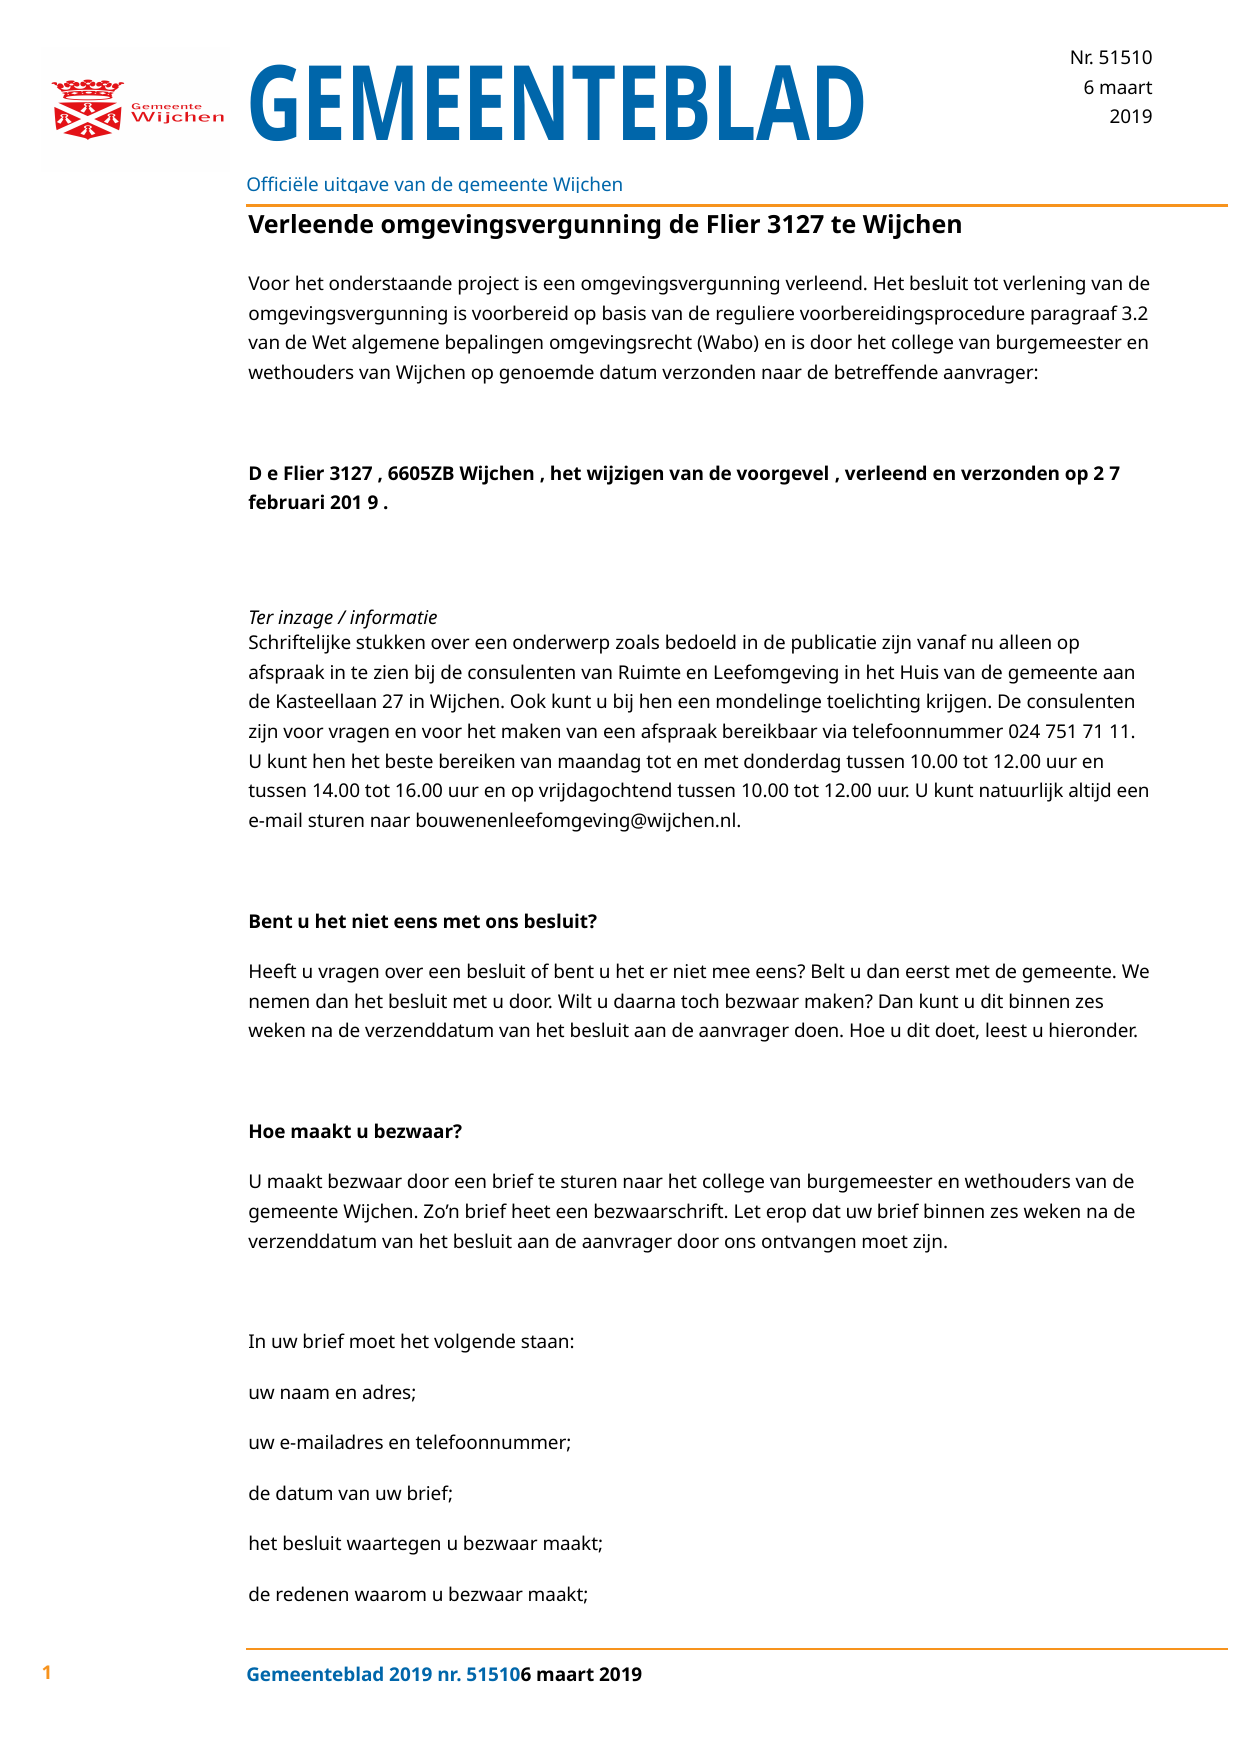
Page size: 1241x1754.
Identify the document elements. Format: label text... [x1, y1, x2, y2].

text Bent u het niet eens met ons besluit? [248, 908, 1152, 934]
text Hoe maakt u bezwaar? [248, 1118, 1152, 1144]
text Voor het onderstaande project is een omgevingsvergunning verleend. Het besluit tot verlening van de omgevingsvergunning is voorbereid op basis van de reguliere voorbereidingsprocedure paragraaf 3.2 van de Wet algemene bepalingen omgevingsrecht (Wabo) en is door het college van burgemeester en wethouders van Wijchen op genoemde datum verzonden naar de betreffende aanvrager: [248, 270, 1152, 385]
text de redenen waarom u bezwaar maakt; [248, 1581, 1152, 1607]
text het besluit waartegen u bezwaar maakt; [248, 1530, 1152, 1556]
text D e Flier 3127 , 6605ZB Wijchen , het wijzigen van de voorgevel , verleend en verzonden op 2 7 februari 201 9 . [248, 460, 1152, 515]
text Verleende omgevingsvergunning de Flier 3127 te Wijchen [248, 207, 1152, 241]
text U maakt bezwaar door een brief te sturen naar het college van burgemeester en wethouders van de gemeente Wijchen. Zo’n brief heet een bezwaarschrift. Let erop dat uw brief binnen zes weken na de verzenddatum van het besluit aan de aanvrager door ons ontvangen moet zijn. [248, 1169, 1152, 1254]
text uw naam en adres; [248, 1379, 1152, 1405]
text Heeft u vragen over een besluit of bent u het er niet mee eens? Belt u dan eerst met de gemeente. We nemen dan het besluit met u door. Wilt u daarna toch bezwaar maken? Dan kunt u dit binnen zes weken na de verzenddatum van het besluit aan de aanvrager doen. Hoe u dit doet, leest u hieronder. [248, 958, 1152, 1043]
text In uw brief moet het volgende staan: [248, 1329, 1152, 1354]
text uw e-mailadres en telefoonnummer; [248, 1429, 1152, 1455]
text de datum van uw brief; [248, 1480, 1152, 1506]
text Schriftelijke stukken over een onderwerp zoals bedoeld in de publicatie zijn vanaf nu alleen op afspraak in te zien bij de consulenten van Ruimte en Leefomgeving in het Huis van de gemeente aan de Kasteellaan 27 in Wijchen. Ook kunt u bij hen een mondelinge toelichting krijgen. De consulenten zijn voor vragen en voor het maken van een afspraak bereikbaar via telefoonnummer 024 751 71 11. U kunt hen het beste bereiken van maandag tot en met donderdag tussen 10.00 tot 12.00 uur en tussen 14.00 tot 16.00 uur en op vrijdagochtend tussen 10.00 tot 12.00 uur. U kunt natuurlijk altijd een e-mail sturen naar bouwenenleefomgeving@wijchen.nl. [248, 629, 1152, 833]
text Ter inzage / informatie [248, 604, 1152, 629]
picture [41, 47, 231, 172]
